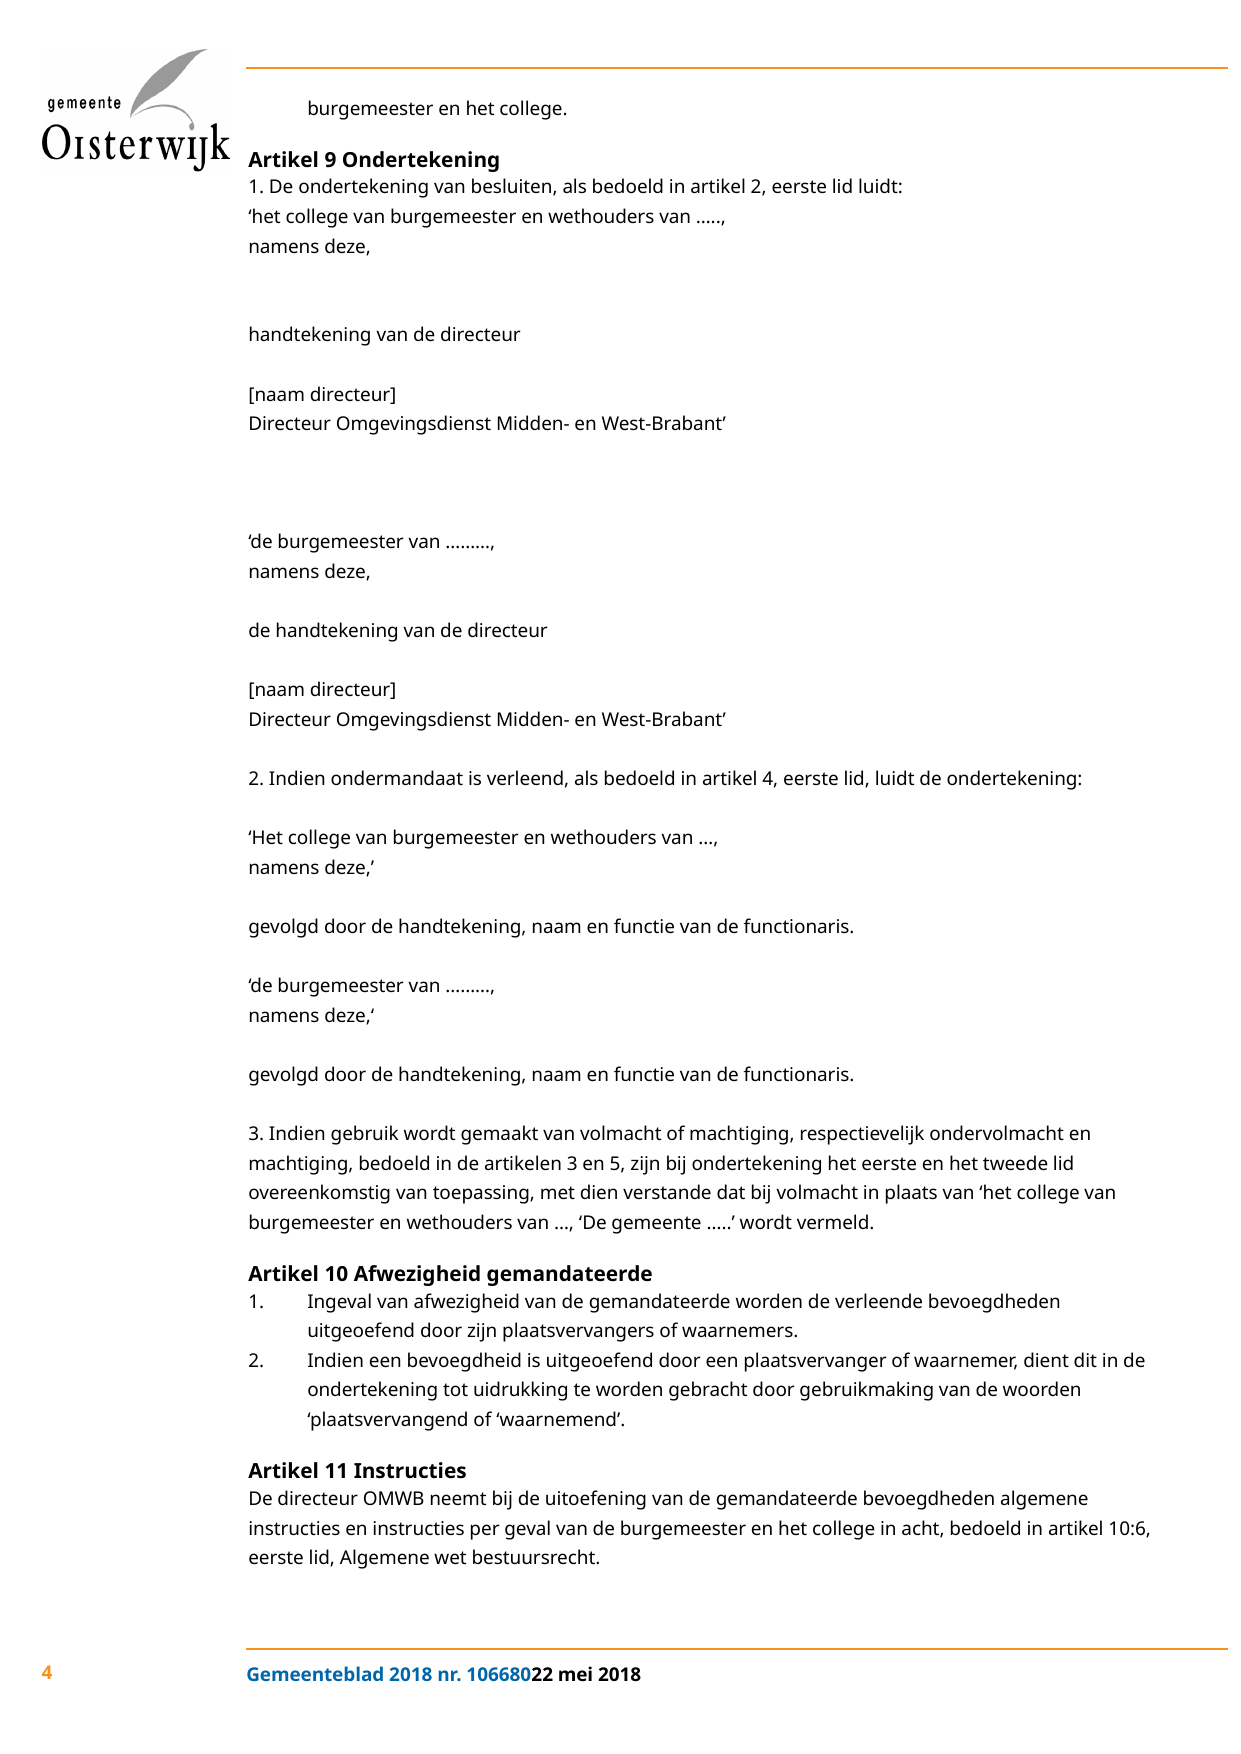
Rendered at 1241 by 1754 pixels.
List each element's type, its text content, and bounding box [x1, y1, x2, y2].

text Directeur Omgevingsdienst Midden- en West-Brabant’ [248, 410, 1152, 436]
text [naam directeur] [248, 677, 1152, 702]
text Artikel 11 Instructies [248, 1457, 1152, 1485]
text namens deze,’ [248, 854, 1152, 880]
text 2. Indien ondermandaat is verleend, als bedoeld in artikel 4, eerste lid, luidt de ondertekening: [248, 765, 1152, 791]
text ‘de burgemeester van ………, [248, 972, 1152, 998]
text namens deze,‘ [248, 1002, 1152, 1028]
text De directeur OMWB neemt bij de uitoefening van de gemandateerde bevoegdheden algemene instructies en instructies per geval van de burgemeester en het college in acht, bedoeld in artikel 10:6, eerste lid, Algemene wet bestuursrecht. [248, 1485, 1152, 1570]
text Artikel 10 Afwezigheid gemandateerde [248, 1259, 1152, 1288]
text gevolgd door de handtekening, naam en functie van de functionaris. [248, 913, 1152, 939]
text gevolgd door de handtekening, naam en functie van de functionaris. [248, 1061, 1152, 1087]
text Artikel 9 Ondertekening [248, 145, 1152, 174]
picture [41, 47, 231, 172]
text ‘het college van burgemeester en wethouders van ….., [248, 203, 1152, 229]
list Ingeval van afwezigheid van de gemandateerde worden de verleende bevoegdheden uitgeoefend door zijn plaatsvervangers of waarnemers. [248, 1288, 1152, 1343]
text 1. De ondertekening van besluiten, als bedoeld in artikel 2, eerste lid luidt: [248, 174, 1152, 199]
list burgemeester en het college. [248, 95, 1152, 121]
list Indien een bevoegdheid is uitgeoefend door een plaatsvervanger of waarnemer, dient dit in de ondertekening tot uidrukking te worden gebracht door gebruikmaking van de woorden ‘plaatsvervangend of ‘waarnemend’. [248, 1347, 1152, 1432]
text [naam directeur] [248, 381, 1152, 406]
text ‘Het college van burgemeester en wethouders van …, [248, 824, 1152, 850]
text 3. Indien gebruik wordt gemaakt van volmacht of machtiging, respectievelijk ondervolmacht en machtiging, bedoeld in de artikelen 3 en 5, zijn bij ondertekening het eerste en het tweede lid overeenkomstig van toepassing, met dien verstande dat bij volmacht in plaats van ‘het college van burgemeester en wethouders van …, ‘De gemeente …..’ wordt vermeld. [248, 1120, 1152, 1235]
text Directeur Omgevingsdienst Midden- en West-Brabant’ [248, 706, 1152, 732]
text handtekening van de directeur [248, 322, 1152, 347]
text namens deze, [248, 233, 1152, 258]
text ‘de burgemeester van ………, [248, 529, 1152, 554]
text de handtekening van de directeur [248, 617, 1152, 643]
text namens deze, [248, 558, 1152, 584]
